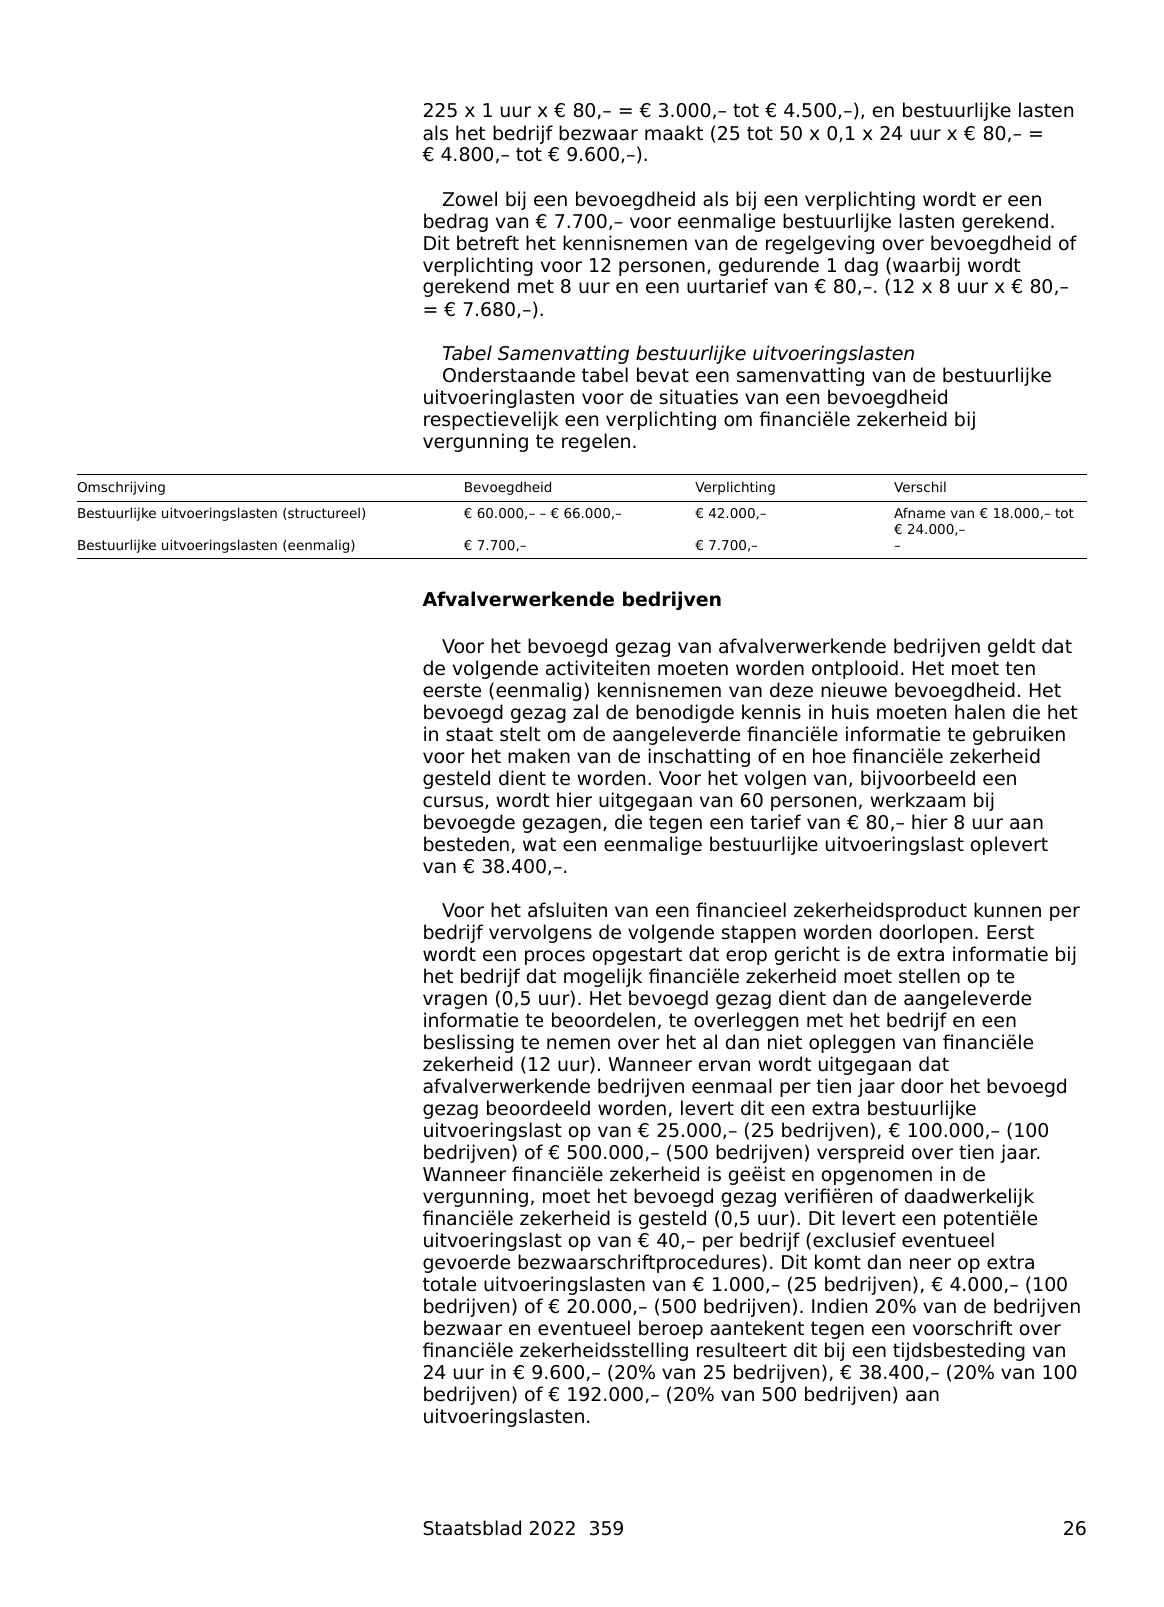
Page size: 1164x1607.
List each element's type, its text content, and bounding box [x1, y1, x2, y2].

table_cell € 42.000,– [689, 502, 888, 538]
table_header Verschil [888, 475, 1087, 501]
table_header Omschrijving [77, 475, 458, 501]
text Voor het bevoegd gezag van afvalverwerkende bedrijven geldt dat de volgende activiteiten moeten worden ontplooid. Het moet ten eerste (eenmalig) kennisnemen van deze nieuwe bevoegdheid. Het bevoegd gezag zal de benodigde kennis in huis moeten halen die het in staat stelt om de aangeleverde financiële informatie te gebruiken voor het maken van de inschatting of en hoe financiële zekerheid gesteld dient te worden. Voor het volgen van, bijvoorbeeld een cursus, wordt hier uitgegaan van 60 personen, werkzaam bij bevoegde gezagen, die tegen een tarief van € 80,– hier 8 uur aan besteden, wat een eenmalige bestuurlijke uitvoeringslast oplevert van € 38.400,–. [422, 636, 1087, 878]
subtitle Afvalverwerkende bedrijven [422, 589, 1087, 611]
text 225 x 1 uur x € 80,– = € 3.000,– tot € 4.500,–), en bestuurlijke lasten als het bedrijf bezwaar maakt (25 tot 50 x 0,1 x 24 uur x € 80,– = € 4.800,– tot € 9.600,–). [422, 100, 1087, 166]
table_cell € 60.000,– – € 66.000,– [458, 502, 689, 538]
table_cell Bestuurlijke uitvoeringslasten (eenmalig) [77, 538, 458, 558]
table_cell € 7.700,– [458, 538, 689, 558]
table_header Verplichting [689, 475, 888, 501]
text Onderstaande tabel bevat een samenvatting van de bestuurlijke uitvoeringlasten voor de situaties van een bevoegdheid respectievelijk een verplichting om financiële zekerheid bij vergunning te regelen. [422, 364, 1087, 452]
text Tabel Samenvatting bestuurlijke uitvoeringslasten [422, 343, 1087, 364]
table_cell € 7.700,– [689, 538, 888, 558]
table_header Bevoegdheid [458, 475, 689, 501]
text Voor het afsluiten van een financieel zekerheidsproduct kunnen per bedrijf vervolgens de volgende stappen worden doorlopen. Eerst wordt een proces opgestart dat erop gericht is de extra informatie bij het bedrijf dat mogelijk financiële zekerheid moet stellen op te vragen (0,5 uur). Het bevoegd gezag dient dan de aangeleverde informatie te beoordelen, te overleggen met het bedrijf en een beslissing te nemen over het al dan niet opleggen van financiële zekerheid (12 uur). Wanneer ervan wordt uitgegaan dat afvalverwerkende bedrijven eenmaal per tien jaar door het bevoegd gezag beoordeeld worden, levert dit een extra bestuurlijke uitvoeringslast op van € 25.000,– (25 bedrijven), € 100.000,– (100 bedrijven) of € 500.000,– (500 bedrijven) verspreid over tien jaar. Wanneer financiële zekerheid is geëist en opgenomen in de vergunning, moet het bevoegd gezag verifiëren of daadwerkelijk financiële zekerheid is gesteld (0,5 uur). Dit levert een potentiële uitvoeringslast op van € 40,– per bedrijf (exclusief eventueel gevoerde bezwaarschriftprocedures). Dit komt dan neer op extra totale uitvoeringslasten van € 1.000,– (25 bedrijven), € 4.000,– (100 bedrijven) of € 20.000,– (500 bedrijven). Indien 20% van de bedrijven bezwaar en eventueel beroep aantekent tegen een voorschrift over financiële zekerheidsstelling resulteert dit bij een tijdsbesteding van 24 uur in € 9.600,– (20% van 25 bedrijven), € 38.400,– (20% van 100 bedrijven) of € 192.000,– (20% van 500 bedrijven) aan uitvoeringslasten. [422, 900, 1087, 1428]
table_cell Afname van € 18.000,– tot € 24.000,– [888, 502, 1087, 538]
table_cell – [888, 538, 1087, 558]
text Zowel bij een bevoegdheid als bij een verplichting wordt er een bedrag van € 7.700,– voor eenmalige bestuurlijke lasten gerekend. Dit betreft het kennisnemen van de regelgeving over bevoegdheid of verplichting voor 12 personen, gedurende 1 dag (waarbij wordt gerekend met 8 uur en een uurtarief van € 80,–. (12 x 8 uur x € 80,– = € 7.680,–). [422, 188, 1087, 320]
table_cell Bestuurlijke uitvoeringslasten (structureel) [77, 502, 458, 538]
